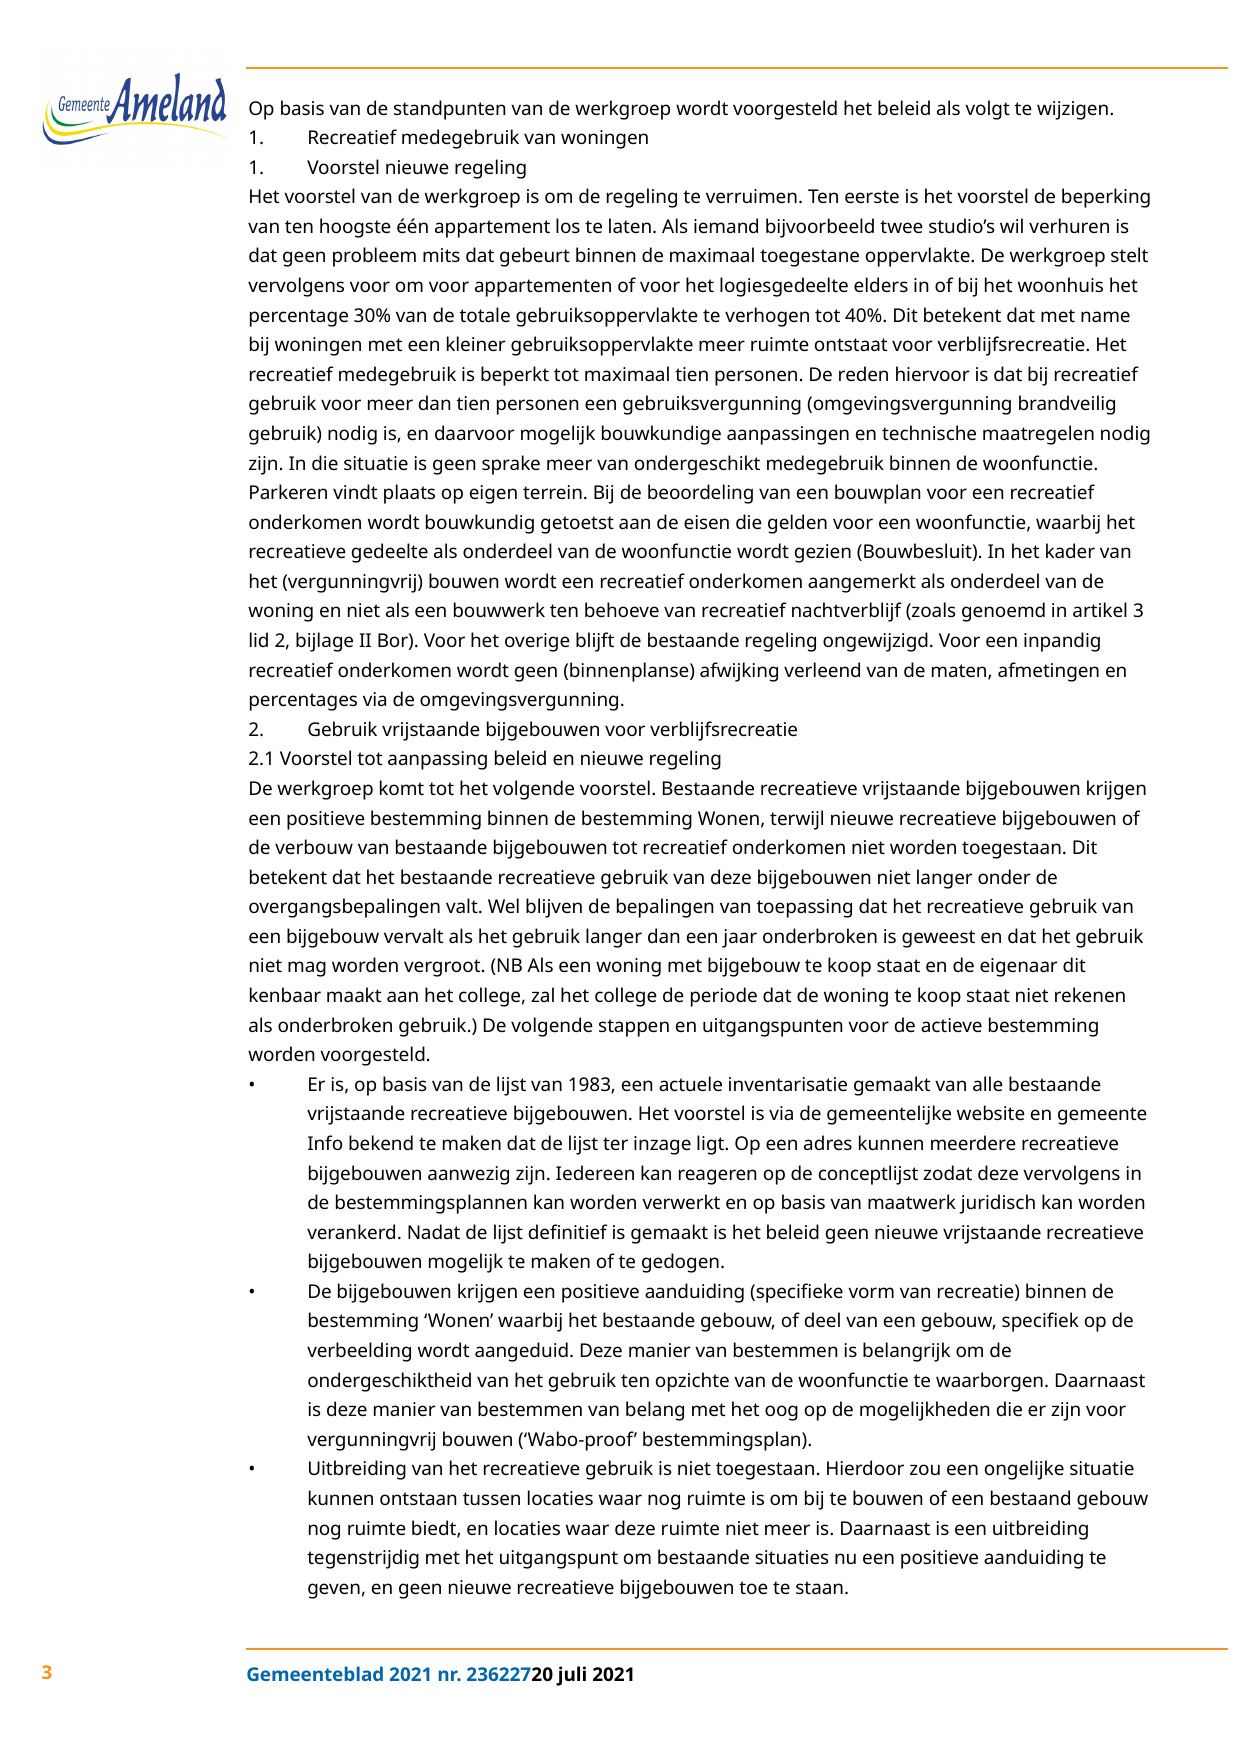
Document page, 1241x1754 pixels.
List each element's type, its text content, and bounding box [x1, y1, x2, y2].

list Er is, op basis van de lijst van 1983, een actuele inventarisatie gemaakt van alle bestaande vrijstaande recreatieve bijgebouwen. Het voorstel is via de gemeentelijke website en gemeente Info bekend te maken dat de lijst ter inzage ligt. Op een adres kunnen meerdere recreatieve bijgebouwen aanwezig zijn. Iedereen kan reageren op de conceptlijst zodat deze vervolgens in de bestemmingsplannen kan worden verwerkt en op basis van maatwerk juridisch kan worden verankerd. Nadat de lijst definitief is gemaakt is het beleid geen nieuwe vrijstaande recreatieve bijgebouwen mogelijk te maken of te gedogen. [248, 1071, 1152, 1274]
list Uitbreiding van het recreatieve gebruik is niet toegestaan. Hierdoor zou een ongelijke situatie kunnen ontstaan tussen locaties waar nog ruimte is om bij te bouwen of een bestaand gebouw nog ruimte biedt, en locaties waar deze ruimte niet meer is. Daarnaast is een uitbreiding tegenstrijdig met het uitgangspunt om bestaande situaties nu een positieve aanduiding te geven, en geen nieuwe recreatieve bijgebouwen toe te staan. [248, 1456, 1152, 1600]
list De bijgebouwen krijgen een positieve aanduiding (specifieke vorm van recreatie) binnen de bestemming ‘Wonen’ waarbij het bestaande gebouw, of deel van een gebouw, specifiek op de verbeelding wordt aangeduid. Deze manier van bestemmen is belangrijk om de ondergeschiktheid van het gebruik ten opzichte van de woonfunctie te waarborgen. Daarnaast is deze manier van bestemmen van belang met het oog op de mogelijkheden die er zijn voor vergunningvrij bouwen (‘Wabo-proof’ bestemmingsplan). [248, 1278, 1152, 1452]
text Op basis van de standpunten van de werkgroep wordt voorgesteld het beleid als volgt te wijzigen. [248, 95, 1152, 121]
text 2.1 Voorstel tot aanpassing beleid en nieuwe regeling [248, 746, 1152, 771]
text Het voorstel van de werkgroep is om de regeling te verruimen. Ten eerste is het voorstel de beperking van ten hoogste één appartement los te laten. Als iemand bijvoorbeeld twee studio’s wil verhuren is dat geen probleem mits dat gebeurt binnen de maximaal toegestane oppervlakte. De werkgroep stelt vervolgens voor om voor appartementen of voor het logiesgedeelte elders in of bij het woonhuis het percentage 30% van de totale gebruiksoppervlakte te verhogen tot 40%. Dit betekent dat met name bij woningen met een kleiner gebruiksoppervlakte meer ruimte ontstaat voor verblijfsrecreatie. Het recreatief medegebruik is beperkt tot maximaal tien personen. De reden hiervoor is dat bij recreatief gebruik voor meer dan tien personen een gebruiksvergunning (omgevingsvergunning brandveilig gebruik) nodig is, en daarvoor mogelijk bouwkundige aanpassingen en technische maatregelen nodig zijn. In die situatie is geen sprake meer van ondergeschikt medegebruik binnen de woonfunctie. Parkeren vindt plaats op eigen terrein. Bij de beoordeling van een bouwplan voor een recreatief onderkomen wordt bouwkundig getoetst aan de eisen die gelden voor een woonfunctie, waarbij het recreatieve gedeelte als onderdeel van de woonfunctie wordt gezien (Bouwbesluit). In het kader van het (vergunningvrij) bouwen wordt een recreatief onderkomen aangemerkt als onderdeel van de woning en niet als een bouwwerk ten behoeve van recreatief nachtverblijf (zoals genoemd in artikel 3 lid 2, bijlage II Bor). Voor het overige blijft de bestaande regeling ongewijzigd. Voor een inpandig recreatief onderkomen wordt geen (binnenplanse) afwijking verleend van de maten, afmetingen en percentages via de omgevingsvergunning. [248, 183, 1152, 712]
list Voorstel nieuwe regeling [248, 154, 1152, 180]
list Gebruik vrijstaande bijgebouwen voor verblijfsrecreatie [248, 716, 1152, 742]
text De werkgroep komt tot het volgende voorstel. Bestaande recreatieve vrijstaande bijgebouwen krijgen een positieve bestemming binnen de bestemming Wonen, terwijl nieuwe recreatieve bijgebouwen of de verbouw van bestaande bijgebouwen tot recreatief onderkomen niet worden toegestaan. Dit betekent dat het bestaande recreatieve gebruik van deze bijgebouwen niet langer onder de overgangsbepalingen valt. Wel blijven de bepalingen van toepassing dat het recreatieve gebruik van een bijgebouw vervalt als het gebruik langer dan een jaar onderbroken is geweest en dat het gebruik niet mag worden vergroot. (NB Als een woning met bijgebouw te koop staat en de eigenaar dit kenbaar maakt aan het college, zal het college de periode dat de woning te koop staat niet rekenen als onderbroken gebruik.) De volgende stappen en uitgangspunten voor de actieve bestemming worden voorgesteld. [248, 775, 1152, 1067]
list Recreatief medegebruik van woningen [248, 124, 1152, 150]
picture [41, 47, 231, 172]
